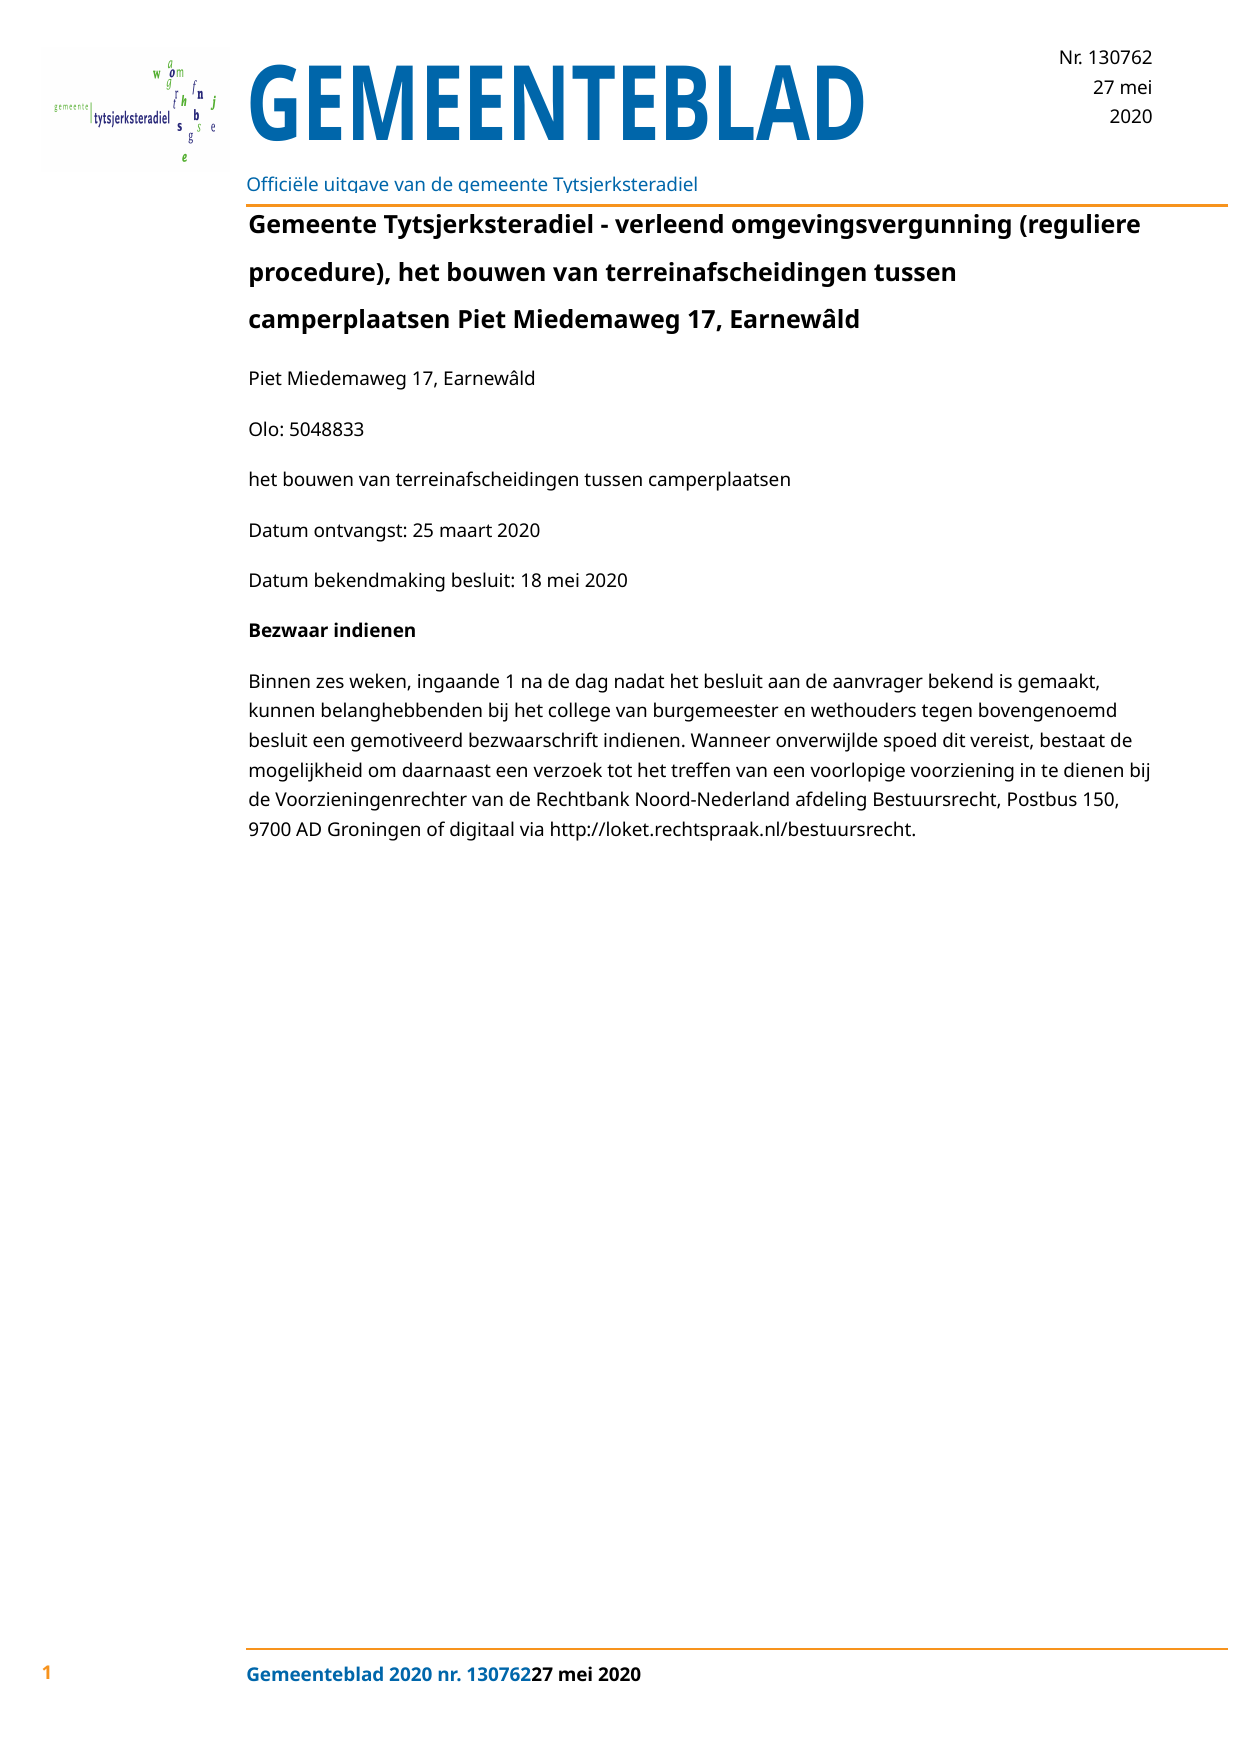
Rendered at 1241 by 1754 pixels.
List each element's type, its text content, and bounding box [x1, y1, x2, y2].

text Piet Miedemaweg 17, Earnewâld [248, 366, 1152, 391]
text Bezwaar indienen [248, 618, 1152, 643]
text Datum bekendmaking besluit: 18 mei 2020 [248, 567, 1152, 593]
text het bouwen van terreinafscheidingen tussen camperplaatsen [248, 466, 1152, 492]
text Binnen zes weken, ingaande 1 na de dag nadat het besluit aan de aanvrager bekend is gemaakt, kunnen belanghebbenden bij het college van burgemeester en wethouders tegen bovengenoemd besluit een gemotiveerd bezwaarschrift indienen. Wanneer onverwijlde spoed dit vereist, bestaat de mogelijkheid om daarnaast een verzoek tot het treffen van een voorlopige voorziening in te dienen bij de Voorzieningenrechter van de Rechtbank Noord-Nederland afdeling Bestuursrecht, Postbus 150, 9700 AD Groningen of digitaal via http://loket.rechtspraak.nl/bestuursrecht. [248, 668, 1152, 842]
text Datum ontvangst: 25 maart 2020 [248, 517, 1152, 542]
picture [41, 47, 231, 172]
text Olo: 5048833 [248, 416, 1152, 442]
text Gemeente Tytsjerksteradiel - verleend omgevingsvergunning (reguliere procedure), het bouwen van terreinafscheidingen tussen camperplaatsen Piet Miedemaweg 17, Earnewâld [248, 207, 1152, 336]
